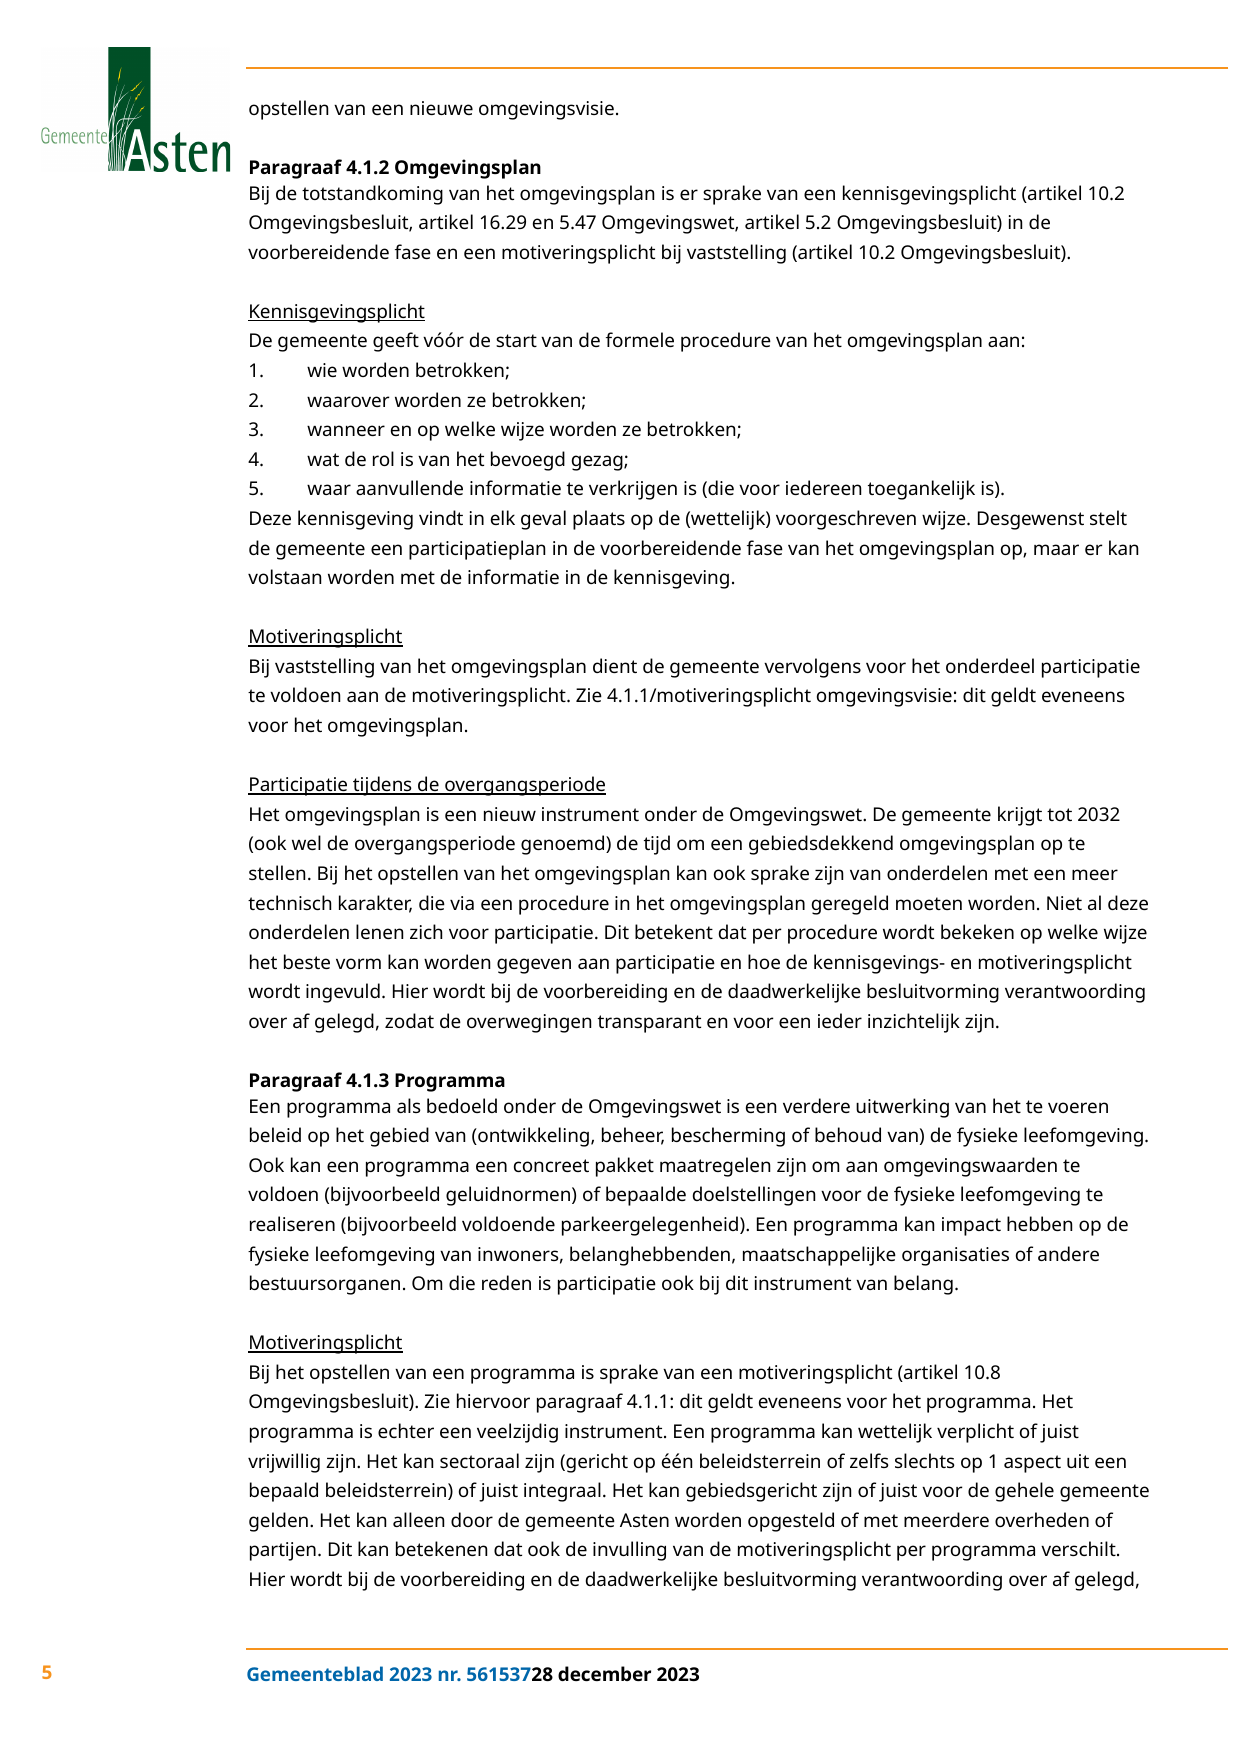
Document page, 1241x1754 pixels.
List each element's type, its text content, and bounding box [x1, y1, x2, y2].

picture [41, 47, 231, 172]
text Paragraaf 4.1.3 Programma [248, 1067, 1152, 1093]
list wat de rol is van het bevoegd gezag; [248, 446, 1152, 472]
text Kennisgevingsplicht [248, 298, 1152, 324]
text Motiveringsplicht [248, 623, 1152, 649]
text Bij het opstellen van een programma is sprake van een motiveringsplicht (artikel 10.8 Omgevingsbesluit). Zie hiervoor paragraaf 4.1.1: dit geldt eveneens voor het programma. Het programma is echter een veelzijdig instrument. Een programma kan wettelijk verplicht of juist vrijwillig zijn. Het kan sectoraal zijn (gericht op één beleidsterrein of zelfs slechts op 1 aspect uit een bepaald beleidsterrein) of juist integraal. Het kan gebiedsgericht zijn of juist voor de gehele gemeente gelden. Het kan alleen door de gemeente Asten worden opgesteld of met meerdere overheden of partijen. Dit kan betekenen dat ook de invulling van de motiveringsplicht per programma verschilt. Hier wordt bij de voorbereiding en de daadwerkelijke besluitvorming verantwoording over af gelegd, [248, 1359, 1152, 1592]
text Bij vaststelling van het omgevingsplan dient de gemeente vervolgens voor het onderdeel participatie te voldoen aan de motiveringsplicht. Zie 4.1.1/motiveringsplicht omgevingsvisie: dit geldt eveneens voor het omgevingsplan. [248, 653, 1152, 738]
text Paragraaf 4.1.2 Omgevingsplan [248, 154, 1152, 180]
text Het omgevingsplan is een nieuw instrument onder de Omgevingswet. De gemeente krijgt tot 2032 (ook wel de overgangsperiode genoemd) de tijd om een gebiedsdekkend omgevingsplan op te stellen. Bij het opstellen van het omgevingsplan kan ook sprake zijn van onderdelen met een meer technisch karakter, die via een procedure in het omgevingsplan geregeld moeten worden. Niet al deze onderdelen lenen zich voor participatie. Dit betekent dat per procedure wordt bekeken op welke wijze het beste vorm kan worden gegeven aan participatie en hoe de kennisgevings- en motiveringsplicht wordt ingevuld. Hier wordt bij de voorbereiding en de daadwerkelijke besluitvorming verantwoording over af gelegd, zodat de overwegingen transparant en voor een ieder inzichtelijk zijn. [248, 801, 1152, 1034]
list wanneer en op welke wijze worden ze betrokken; [248, 416, 1152, 442]
text Bij de totstandkoming van het omgevingsplan is er sprake van een kennisgevingsplicht (artikel 10.2 Omgevingsbesluit, artikel 16.29 en 5.47 Omgevingswet, artikel 5.2 Omgevingsbesluit) in de voorbereidende fase en een motiveringsplicht bij vaststelling (artikel 10.2 Omgevingsbesluit). [248, 180, 1152, 264]
list waar aanvullende informatie te verkrijgen is (die voor iedereen toegankelijk is). [248, 476, 1152, 501]
text Participatie tijdens de overgangsperiode [248, 771, 1152, 797]
text Deze kennisgeving vindt in elk geval plaats op de (wettelijk) voorgeschreven wijze. Desgewenst stelt de gemeente een participatieplan in de voorbereidende fase van het omgevingsplan op, maar er kan volstaan worden met de informatie in de kennisgeving. [248, 505, 1152, 590]
text Een programma als bedoeld onder de Omgevingswet is een verdere uitwerking van het te voeren beleid op het gebied van (ontwikkeling, beheer, bescherming of behoud van) de fysieke leefomgeving. Ook kan een programma een concreet pakket maatregelen zijn om aan omgevingswaarden te voldoen (bijvoorbeeld geluidnormen) of bepaalde doelstellingen voor de fysieke leefomgeving te realiseren (bijvoorbeeld voldoende parkeergelegenheid). Een programma kan impact hebben op de fysieke leefomgeving van inwoners, belanghebbenden, maatschappelijke organisaties of andere bestuursorganen. Om die reden is participatie ook bij dit instrument van belang. [248, 1093, 1152, 1296]
text opstellen van een nieuwe omgevingsvisie. [248, 95, 1152, 121]
list waarover worden ze betrokken; [248, 387, 1152, 412]
text De gemeente geeft vóór de start van de formele procedure van het omgevingsplan aan: [248, 328, 1152, 353]
list wie worden betrokken; [248, 357, 1152, 383]
text Motiveringsplicht [248, 1329, 1152, 1355]
